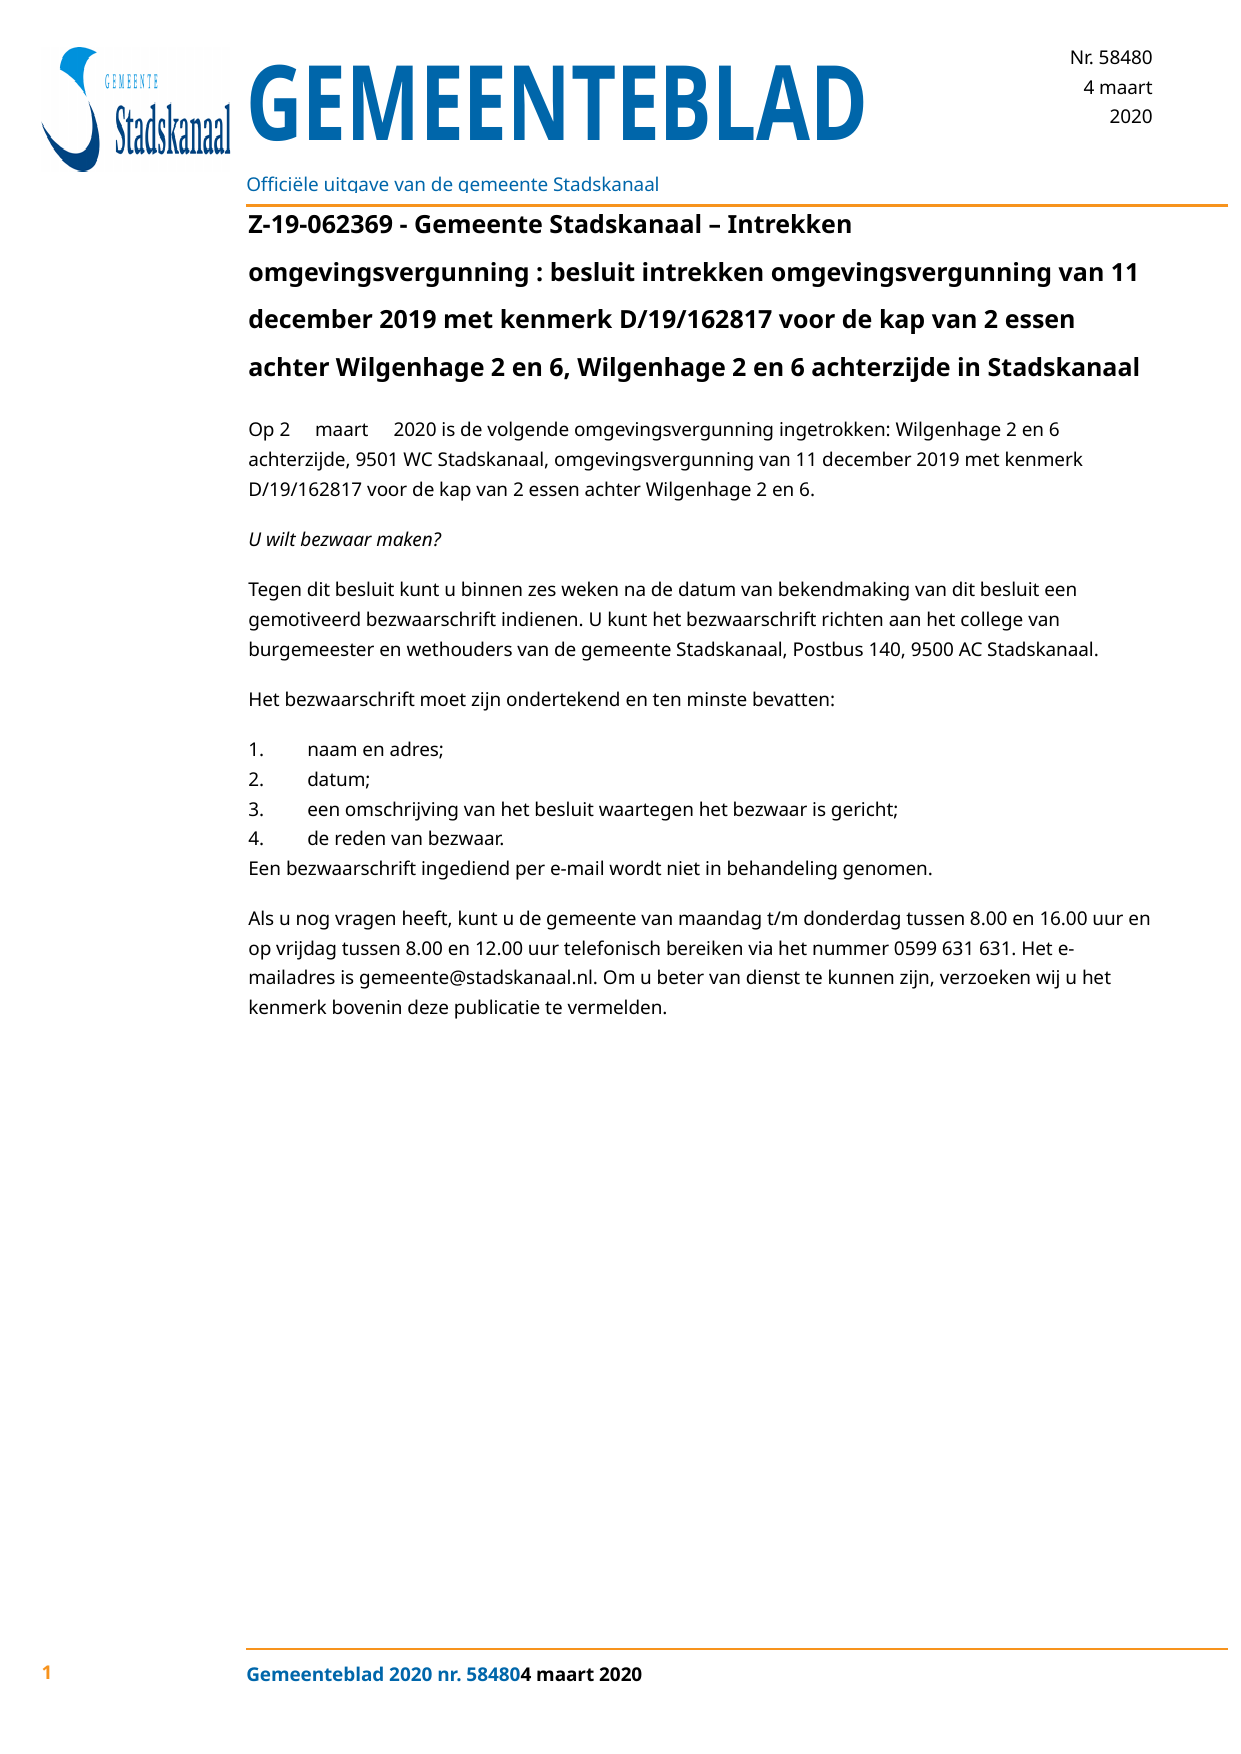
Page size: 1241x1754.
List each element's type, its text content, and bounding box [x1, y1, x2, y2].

text Op 2 maart 2020 is de volgende omgevingsvergunning ingetrokken: Wilgenhage 2 en 6 achterzijde, 9501 WC Stadskanaal, omgevingsvergunning van 11 december 2019 met kenmerk D/19/162817 voor de kap van 2 essen achter Wilgenhage 2 en 6. [248, 413, 1152, 501]
text Z-19-062369 - Gemeente Stadskanaal – Intrekken omgevingsvergunning : besluit intrekken omgevingsvergunning van 11 december 2019 met kenmerk D/19/162817 voor de kap van 2 essen achter Wilgenhage 2 en 6, Wilgenhage 2 en 6 achterzijde in Stadskanaal [248, 207, 1152, 384]
text Het bezwaarschrift moet zijn ondertekend en ten minste bevatten: [248, 686, 1152, 712]
list datum; [248, 766, 1152, 792]
text U wilt bezwaar maken? [248, 526, 1152, 552]
text Een bezwaarschrift ingediend per e-mail wordt niet in behandeling genomen. [248, 855, 1152, 881]
list de reden van bezwaar. [248, 825, 1152, 851]
list naam en adres; [248, 737, 1152, 762]
text Tegen dit besluit kunt u binnen zes weken na de datum van bekendmaking van dit besluit een gemotiveerd bezwaarschrift indienen. U kunt het bezwaarschrift richten aan het college van burgemeester en wethouders van de gemeente Stadskanaal, Postbus 140, 9500 AC Stadskanaal. [248, 577, 1152, 661]
text Als u nog vragen heeft, kunt u de gemeente van maandag t/m donderdag tussen 8.00 en 16.00 uur en op vrijdag tussen 8.00 en 12.00 uur telefonisch bereiken via het nummer 0599 631 631. Het e-mailadres is gemeente@stadskanaal.nl. Om u beter van dienst te kunnen zijn, verzoeken wij u het kenmerk bovenin deze publicatie te vermelden. [248, 905, 1152, 1020]
picture [41, 47, 231, 172]
list een omschrijving van het besluit waartegen het bezwaar is gericht; [248, 796, 1152, 821]
